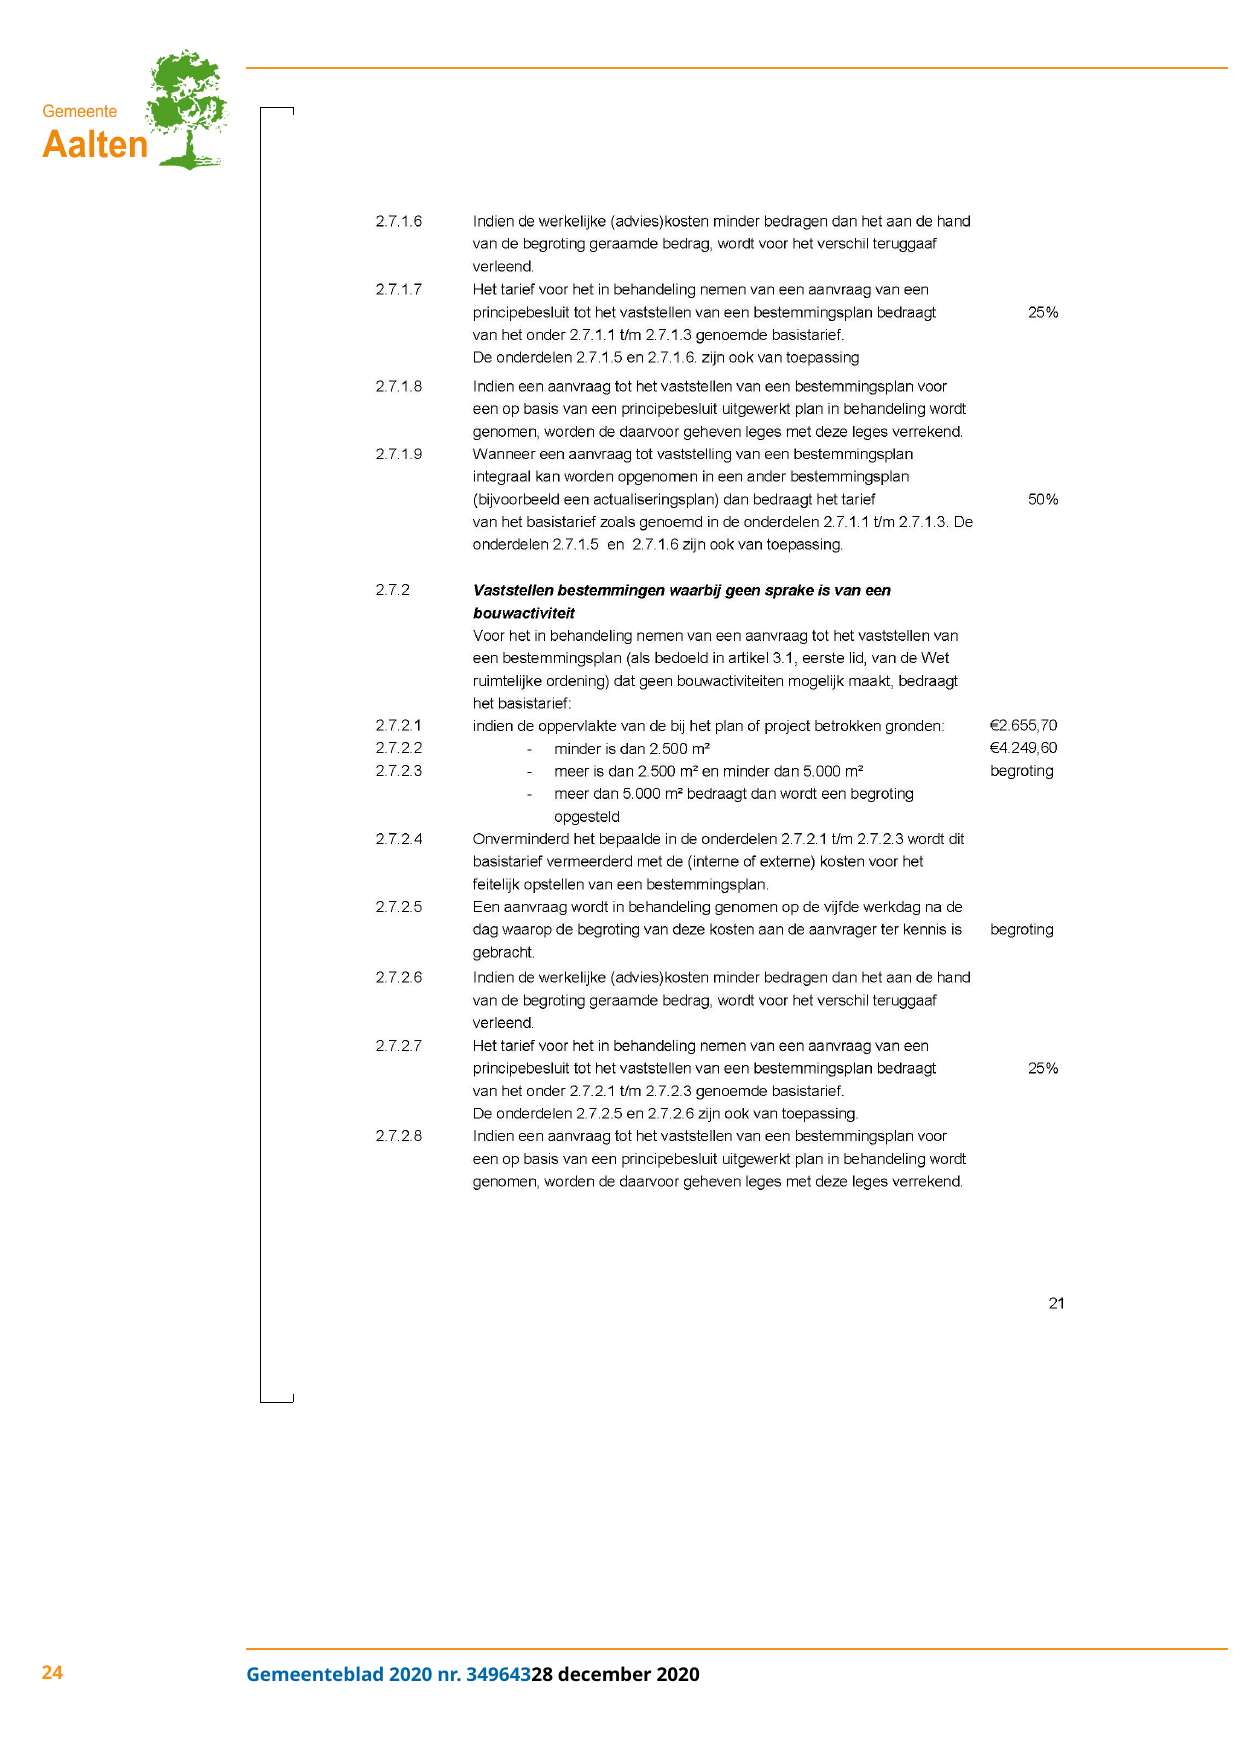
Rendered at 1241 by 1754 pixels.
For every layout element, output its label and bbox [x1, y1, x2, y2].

picture [41, 47, 231, 172]
picture [268, 115, 1173, 1394]
